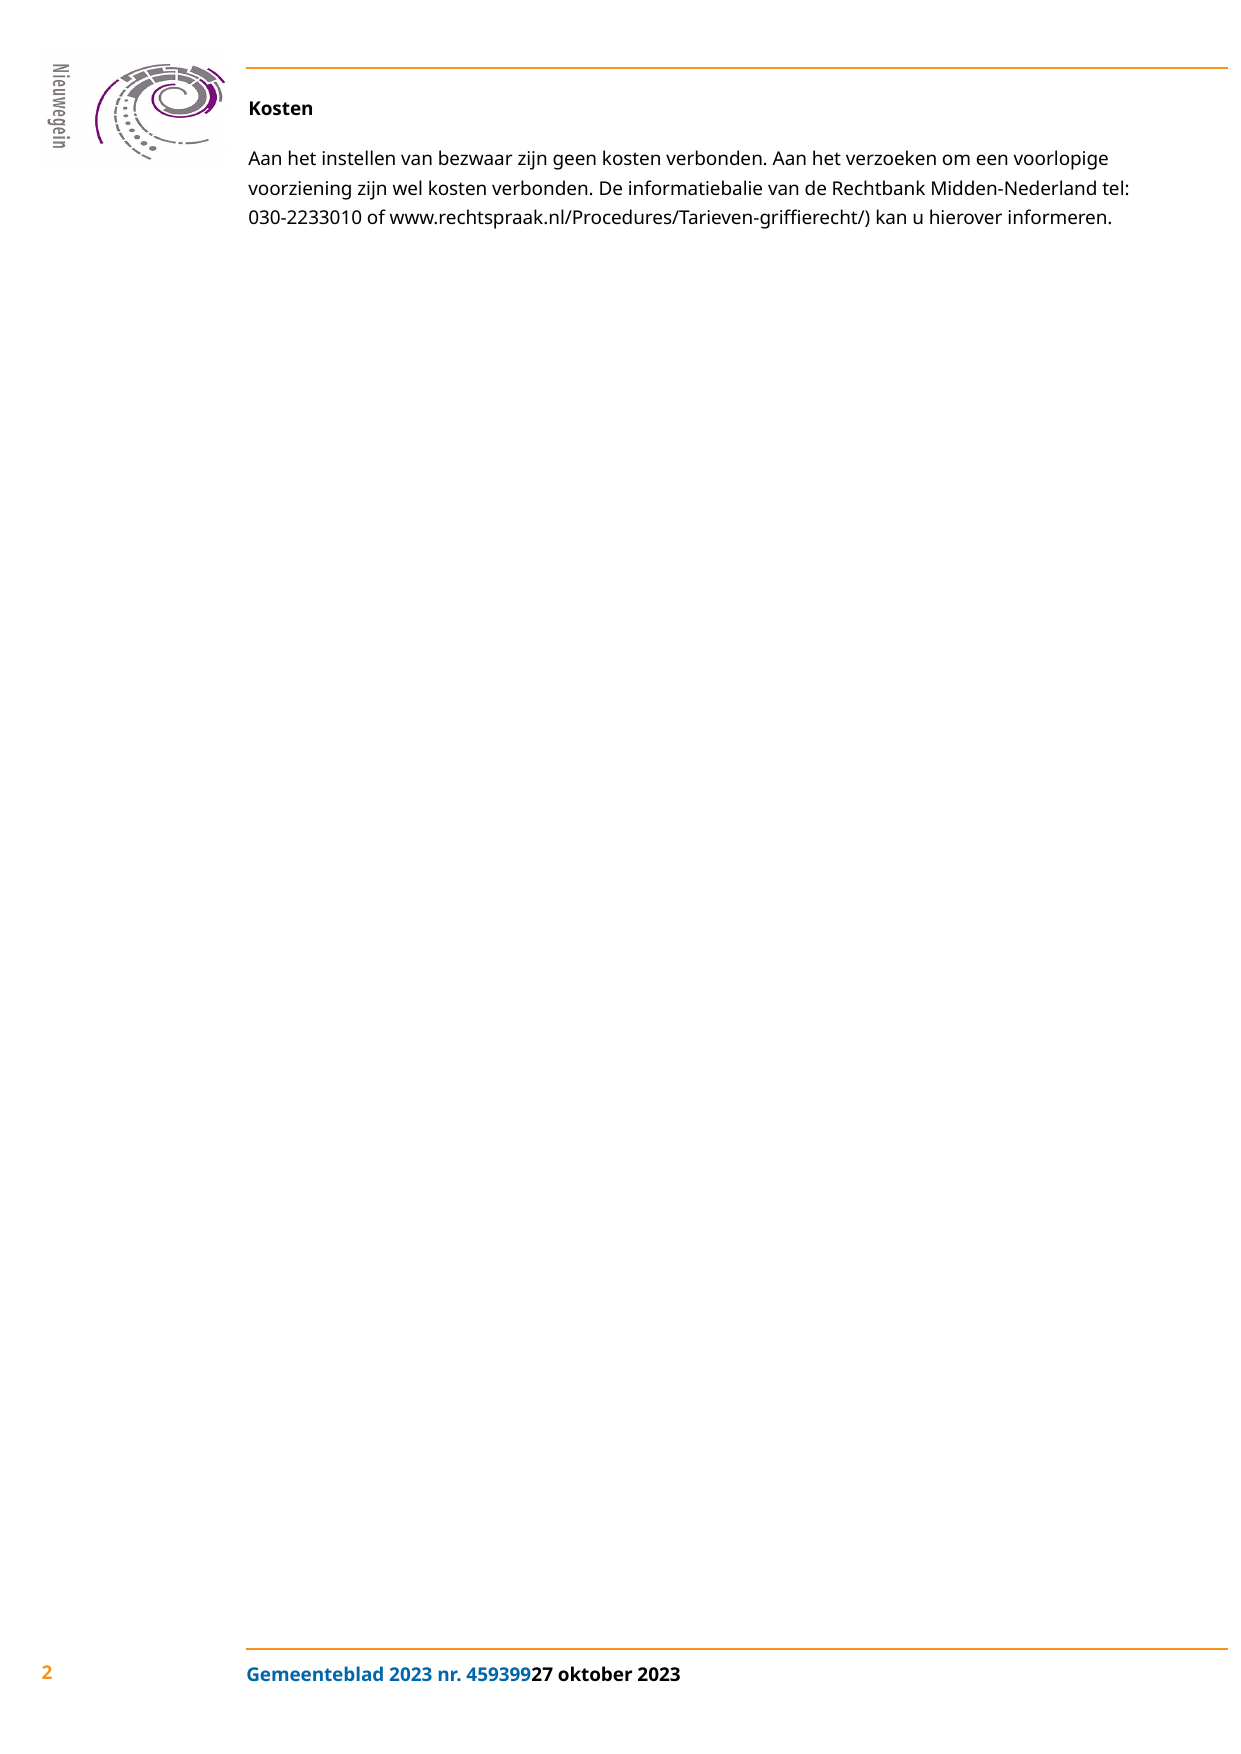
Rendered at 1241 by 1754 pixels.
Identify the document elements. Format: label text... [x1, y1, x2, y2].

text Kosten [248, 95, 1152, 121]
picture [41, 47, 231, 172]
text Aan het instellen van bezwaar zijn geen kosten verbonden. Aan het verzoeken om een voorlopige voorziening zijn wel kosten verbonden. De informatiebalie van de Rechtbank Midden-Nederland tel: 030-2233010 of www.rechtspraak.nl/Procedures/Tarieven-griffierecht/) kan u hierover informeren. [248, 145, 1152, 230]
